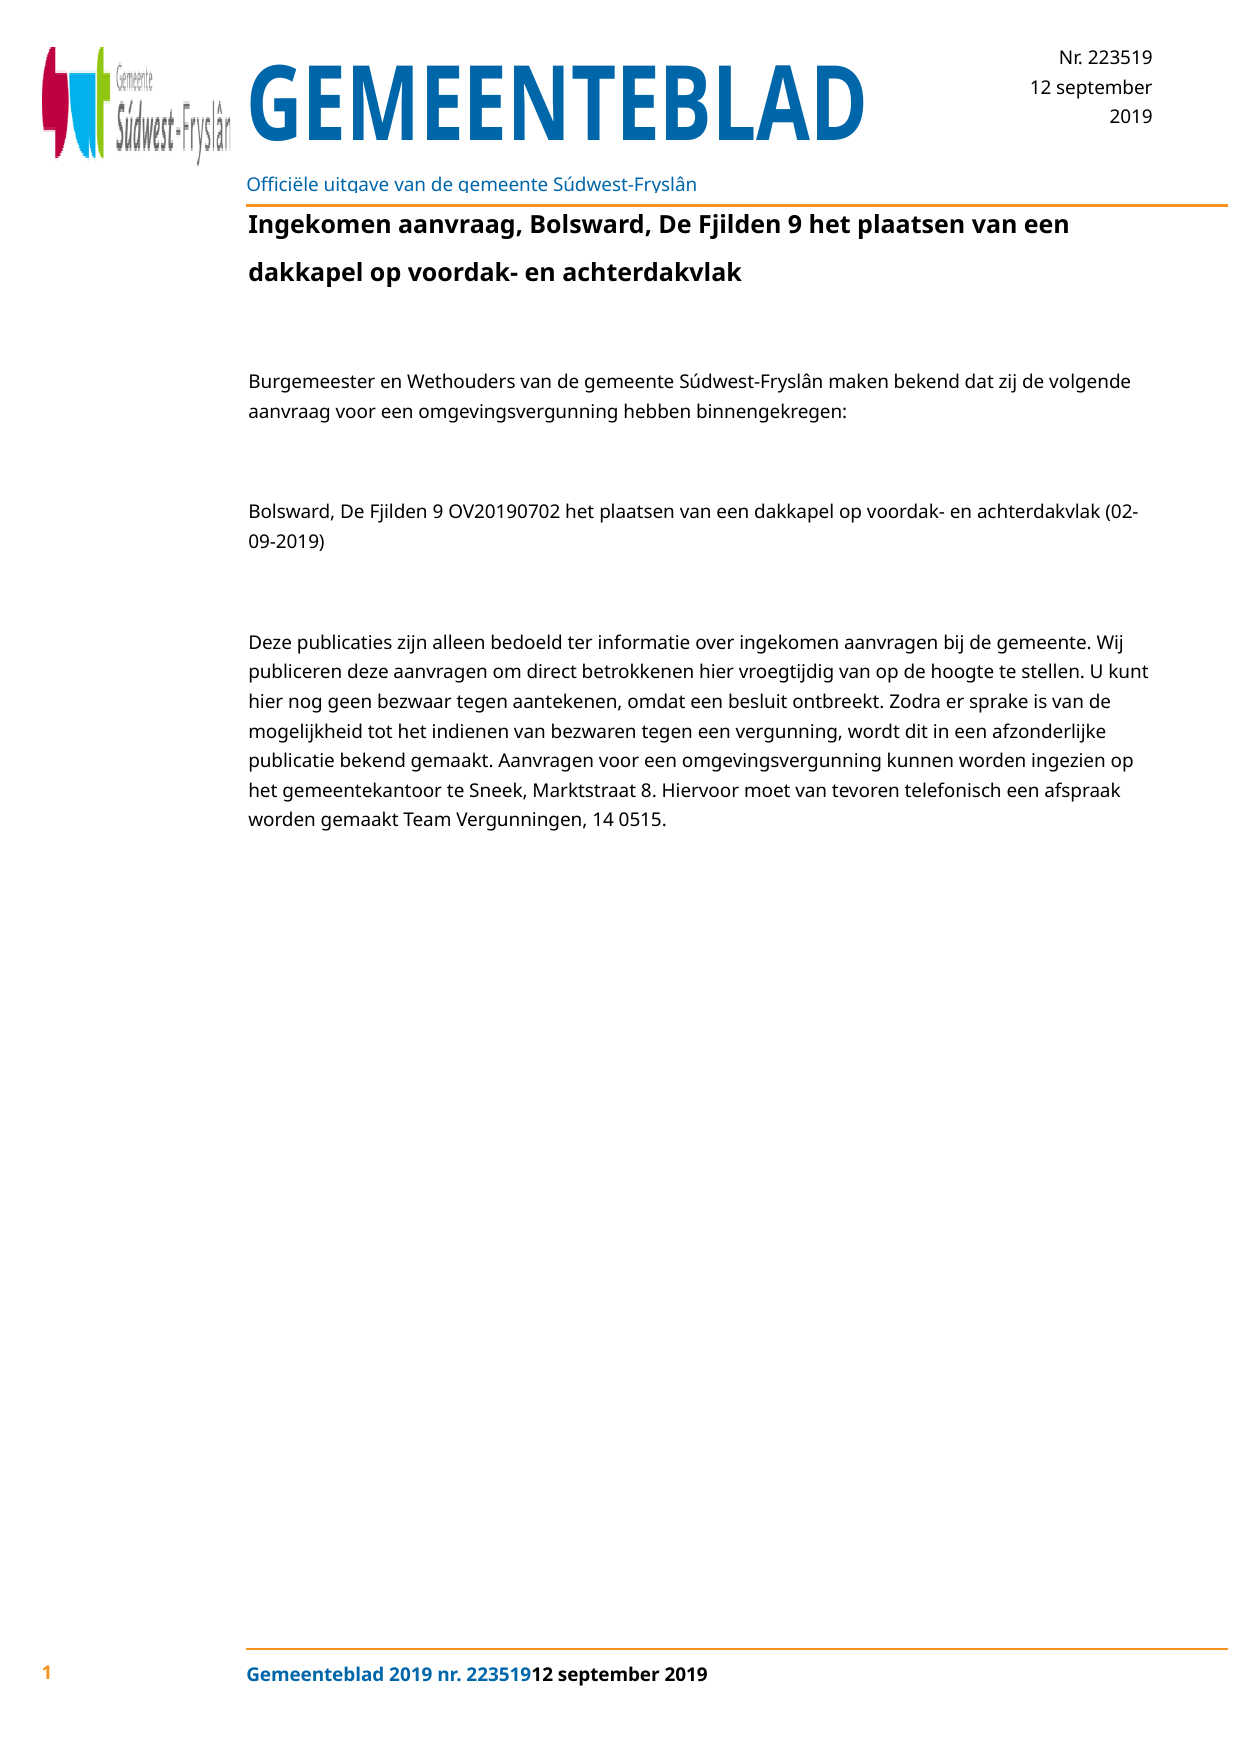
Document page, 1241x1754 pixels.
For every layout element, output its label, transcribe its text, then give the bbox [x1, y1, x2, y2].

text Deze publicaties zijn alleen bedoeld ter informatie over ingekomen aanvragen bij de gemeente. Wij publiceren deze aanvragen om direct betrokkenen hier vroegtijdig van op de hoogte te stellen. U kunt hier nog geen bezwaar tegen aantekenen, omdat een besluit ontbreekt. Zodra er sprake is van de mogelijkheid tot het indienen van bezwaren tegen een vergunning, wordt dit in een afzonderlijke publicatie bekend gemaakt. Aanvragen voor een omgevingsvergunning kunnen worden ingezien op het gemeentekantoor te Sneek, Marktstraat 8. Hiervoor moet van tevoren telefonisch een afspraak worden gemaakt Team Vergunningen, 14 0515. [248, 629, 1152, 832]
text Burgemeester en Wethouders van de gemeente Súdwest-Fryslân maken bekend dat zij de volgende aanvraag voor een omgevingsvergunning hebben binnengekregen: [248, 368, 1152, 424]
picture [41, 47, 231, 172]
text Ingekomen aanvraag, Bolsward, De Fjilden 9 het plaatsen van een dakkapel op voordak- en achterdakvlak [248, 207, 1152, 288]
text Bolsward, De Fjilden 9 OV20190702 het plaatsen van een dakkapel op voordak- en achterdakvlak (02-09-2019) [248, 499, 1152, 554]
